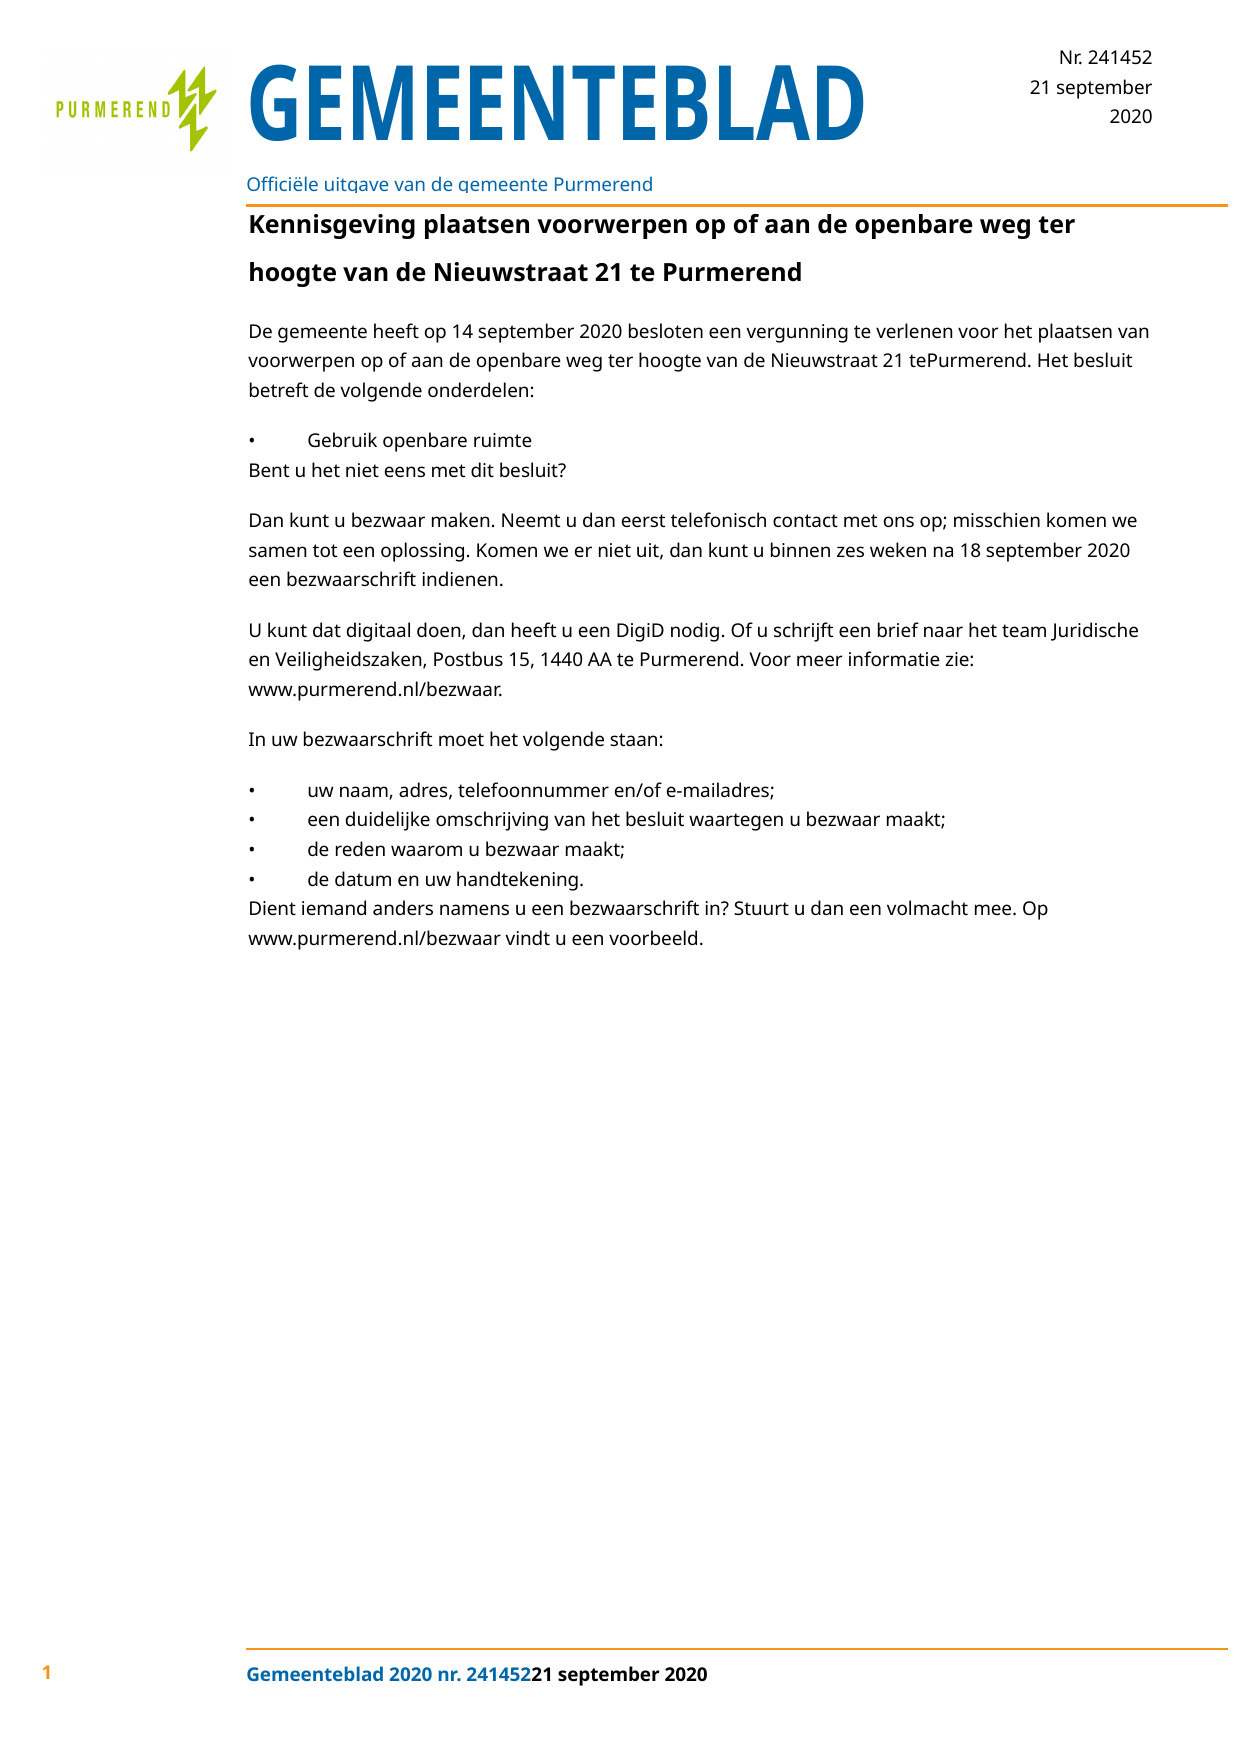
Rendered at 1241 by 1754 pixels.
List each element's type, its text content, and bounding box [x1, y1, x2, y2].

text Kennisgeving plaatsen voorwerpen op of aan de openbare weg ter hoogte van de Nieuwstraat 21 te Purmerend [248, 207, 1152, 288]
text Bent u het niet eens met dit besluit? [248, 457, 1152, 483]
list de reden waarom u bezwaar maakt; [248, 836, 1152, 862]
picture [41, 47, 231, 172]
list Gebruik openbare ruimte [248, 427, 1152, 453]
list uw naam, adres, telefoonnummer en/of e-mailadres; [248, 777, 1152, 803]
text Dan kunt u bezwaar maken. Neemt u dan eerst telefonisch contact met ons op; misschien komen we samen tot een oplossing. Komen we er niet uit, dan kunt u binnen zes weken na 18 september 2020 een bezwaarschrift indienen. [248, 507, 1152, 592]
list een duidelijke omschrijving van het besluit waartegen u bezwaar maakt; [248, 807, 1152, 832]
text In uw bezwaarschrift moet het volgende staan: [248, 727, 1152, 752]
text De gemeente heeft op 14 september 2020 besloten een vergunning te verlenen voor het plaatsen van voorwerpen op of aan de openbare weg ter hoogte van de Nieuwstraat 21 tePurmerend. Het besluit betreft de volgende onderdelen: [248, 318, 1152, 403]
list de datum en uw handtekening. [248, 866, 1152, 892]
text U kunt dat digitaal doen, dan heeft u een DigiD nodig. Of u schrijft een brief naar het team Juridische en Veiligheidszaken, Postbus 15, 1440 AA te Purmerend. Voor meer informatie zie: www.purmerend.nl/bezwaar. [248, 617, 1152, 702]
text Dient iemand anders namens u een bezwaarschrift in? Stuurt u dan een volmacht mee. Op www.purmerend.nl/bezwaar vindt u een voorbeeld. [248, 895, 1152, 951]
